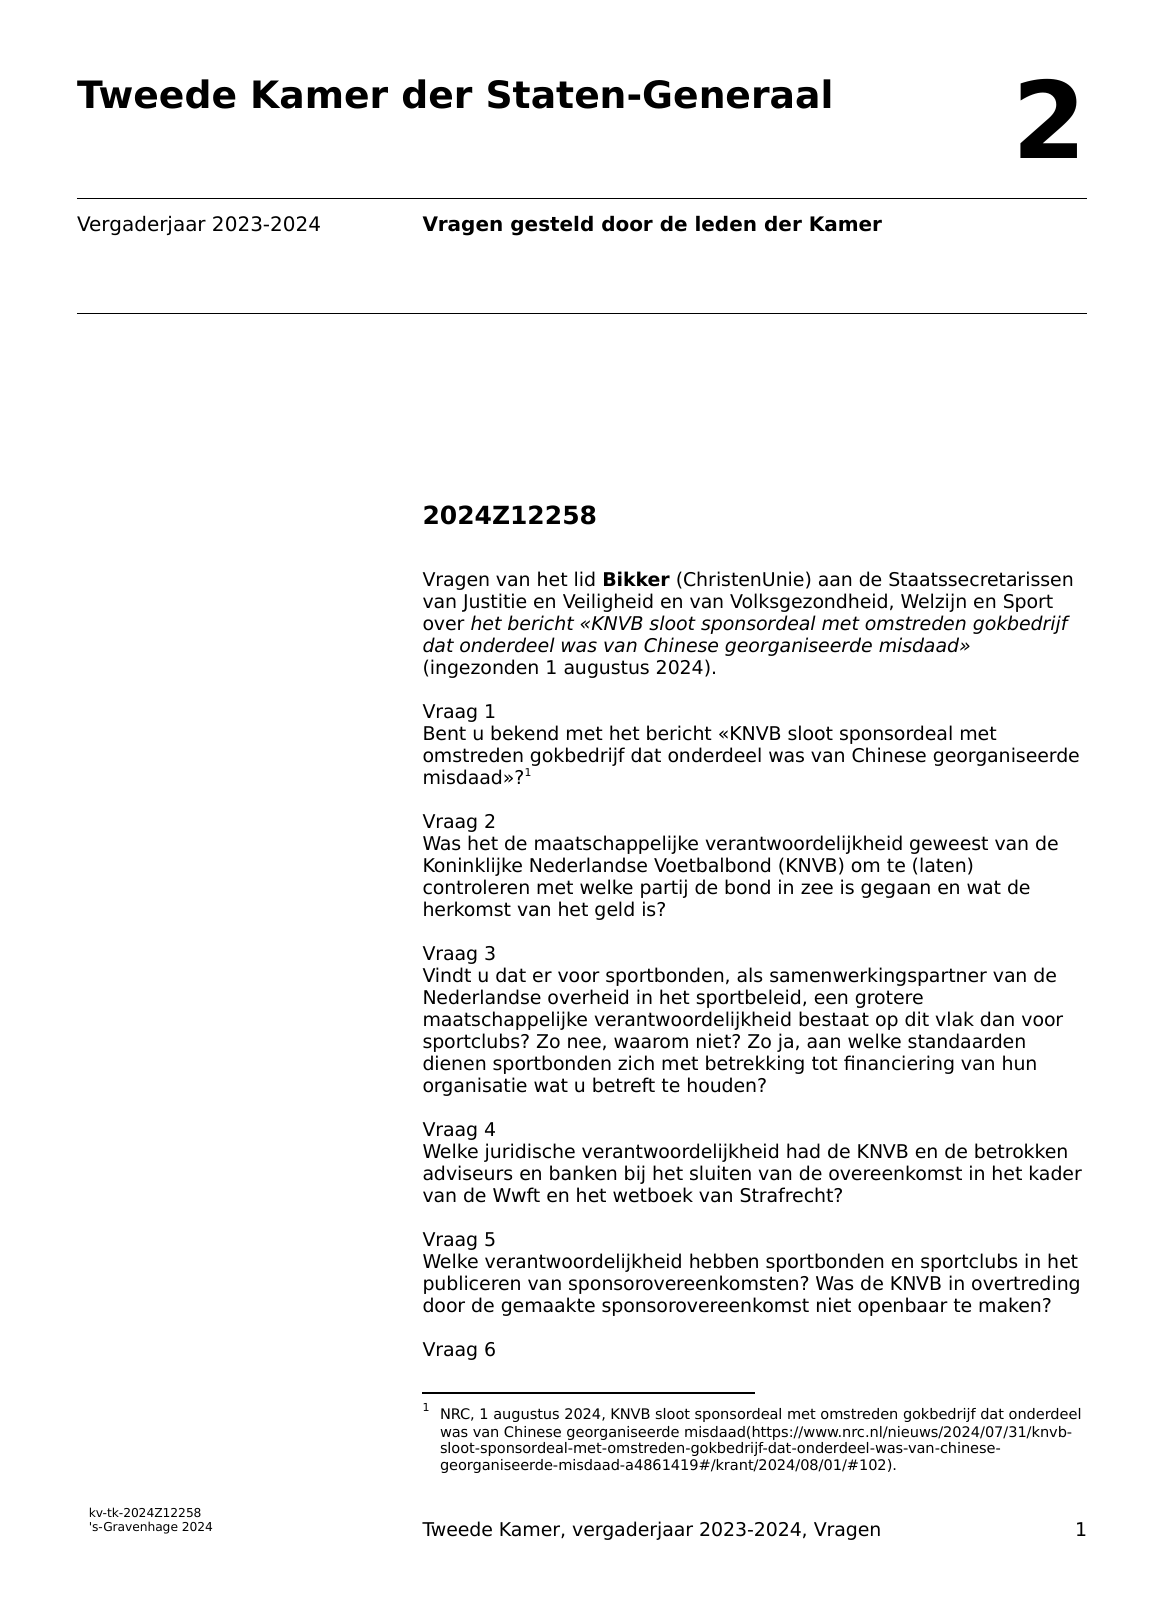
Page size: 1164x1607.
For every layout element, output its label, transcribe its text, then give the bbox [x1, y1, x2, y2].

text Vraag 3 [422, 943, 1087, 965]
text Vragen van het lid Bikker (ChristenUnie) aan de Staatssecretarissen van Justitie en Veiligheid en van Volksgezondheid, Welzijn en Sport over het bericht «KNVB sloot sponsordeal met omstreden gokbedrijf dat onderdeel was van Chinese georganiseerde misdaad» (ingezonden 1 augustus 2024). [422, 569, 1087, 679]
text 2024Z12258 [422, 501, 1087, 531]
text Was het de maatschappelijke verantwoordelijkheid geweest van de Koninklijke Nederlandse Voetbalbond (KNVB) om te (laten) controleren met welke partij de bond in zee is gegaan en wat de herkomst van het geld is? [422, 833, 1087, 921]
text Vraag 5 [422, 1229, 1087, 1251]
text kv-tk-2024Z12258 [88, 1506, 323, 1520]
text Welke juridische verantwoordelijkheid had de KNVB en de betrokken adviseurs en banken bij het sluiten van de overeenkomst in het kader van de Wwft en het wetboek van Strafrecht? [422, 1141, 1087, 1207]
text Vraag 1 [422, 701, 1087, 723]
text NRC, 1 augustus 2024, KNVB sloot sponsordeal met omstreden gokbedrijf dat onderdeel was van Chinese georganiseerde misdaad(https://www.nrc.nl/nieuws/2024/07/31/knvb-sloot-sponsordeal-met-omstreden-gokbedrijf-dat-onderdeel-was-van-chinese-georganiseerde-misdaad-a4861419#/krant/2024/08/01/#102). [422, 1402, 1087, 1474]
table_header Tweede Kamer der Staten-Generaal [77, 59, 886, 198]
text Vraag 6 [422, 1339, 1087, 1361]
text Vindt u dat er voor sportbonden, als samenwerkingspartner van de Nederlandse overheid in het sportbeleid, een grotere maatschappelijke verantwoordelijkheid bestaat op dit vlak dan voor sportclubs? Zo nee, waarom niet? Zo ja, aan welke standaarden dienen sportbonden zich met betrekking tot financiering van hun organisatie wat u betreft te houden? [422, 965, 1087, 1097]
text Vraag 4 [422, 1119, 1087, 1141]
text Welke verantwoordelijkheid hebben sportbonden en sportclubs in het publiceren van sponsorovereenkomsten? Was de KNVB in overtreding door de gemaakte sponsorovereenkomst niet openbaar te maken? [422, 1251, 1087, 1317]
table_header 2 [886, 59, 1087, 198]
text Bent u bekend met het bericht «KNVB sloot sponsordeal met omstreden gokbedrijf dat onderdeel was van Chinese georganiseerde misdaad»? [422, 723, 1087, 789]
table_cell Vergaderjaar 2023-2024 [77, 199, 422, 313]
text 's-Gravenhage 2024 [88, 1520, 323, 1534]
text Vraag 2 [422, 811, 1087, 833]
table_cell Vragen gesteld door de leden der Kamer [422, 199, 1087, 313]
